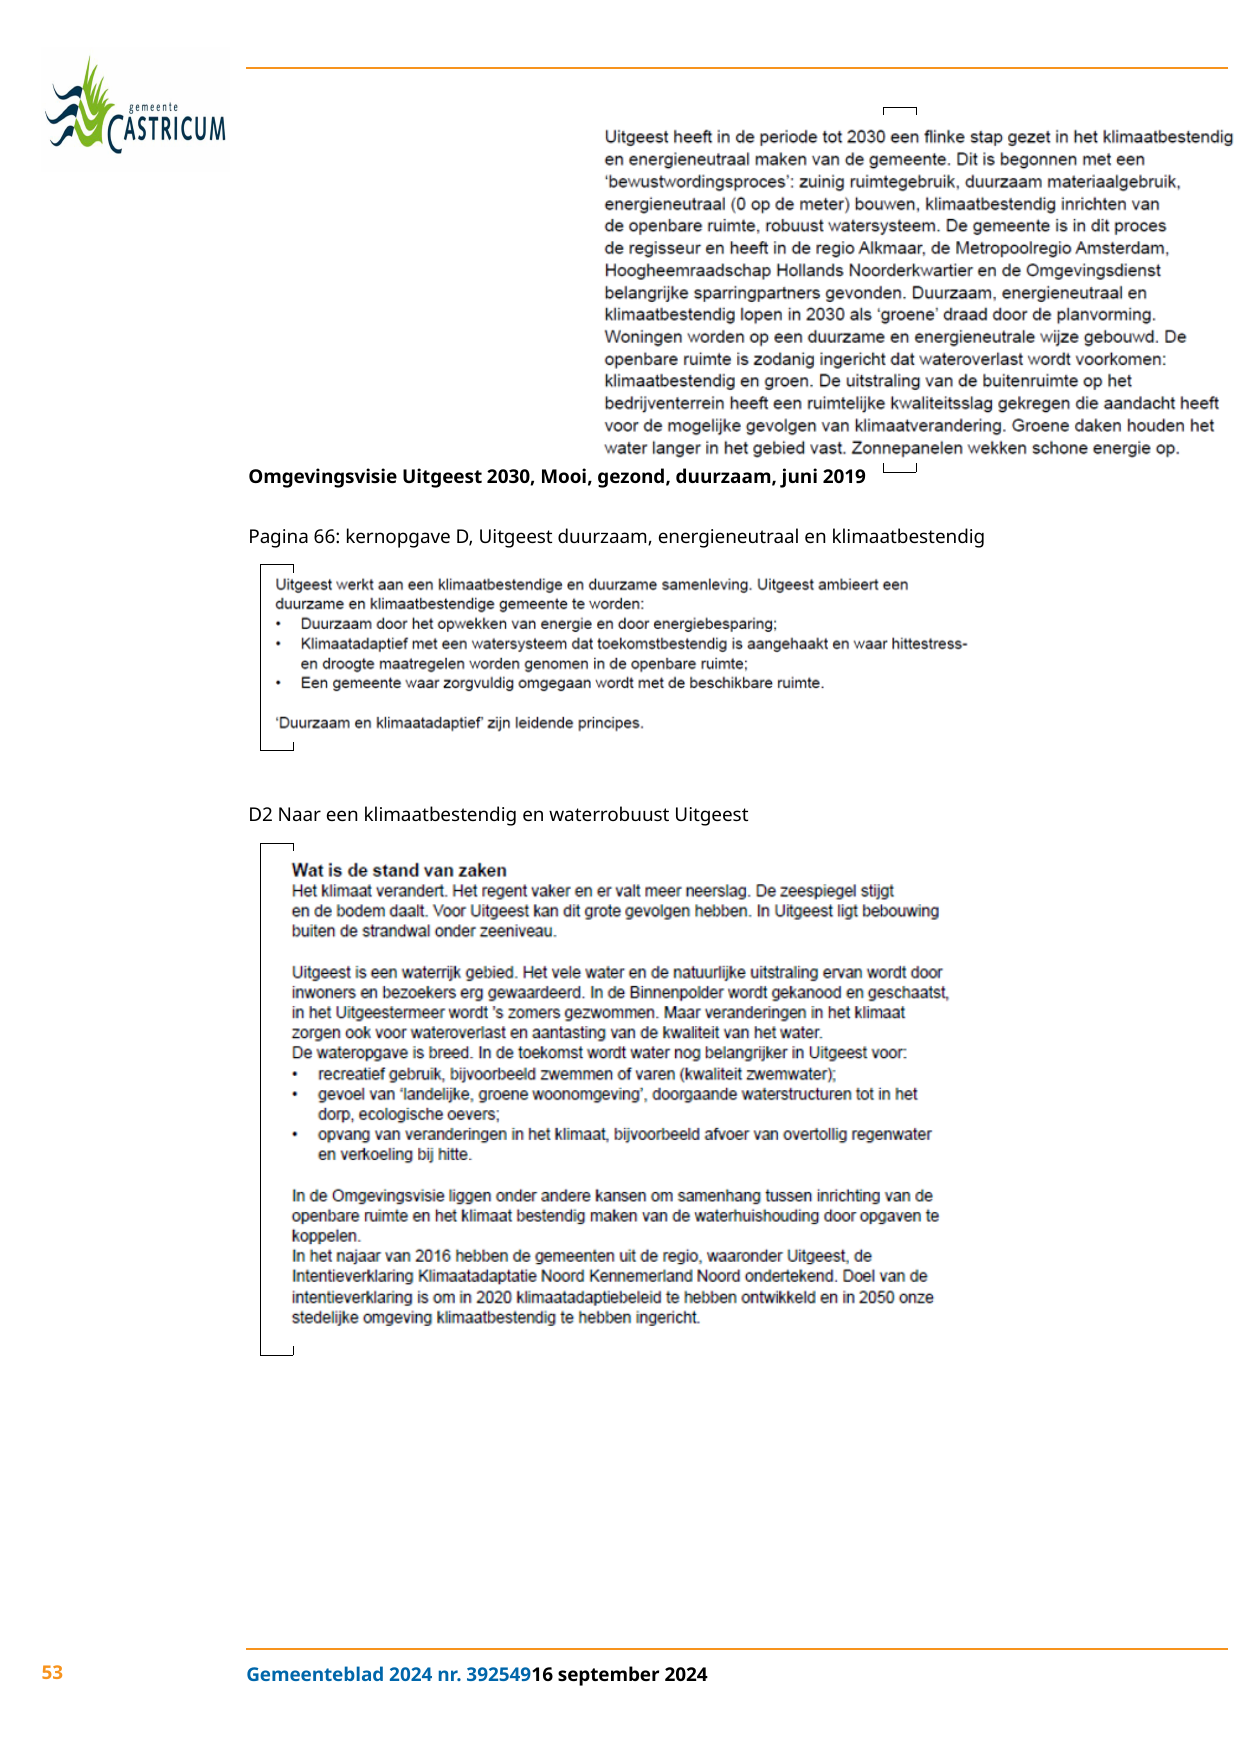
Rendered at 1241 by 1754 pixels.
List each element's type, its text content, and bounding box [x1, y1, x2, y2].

text Pagina 66: kernopgave D, Uitgeest duurzaam, energieneutraal en klimaatbestendig [248, 523, 1152, 548]
text D2 Naar een klimaatbestendig en waterrobuust Uitgeest [248, 801, 1152, 827]
picture [41, 47, 231, 172]
text Omgevingsvisie Uitgeest 2030, Mooi, gezond, duurzaam, juni 2019 [248, 95, 1152, 489]
picture [268, 573, 978, 742]
picture [590, 115, 1240, 463]
picture [268, 851, 978, 1346]
